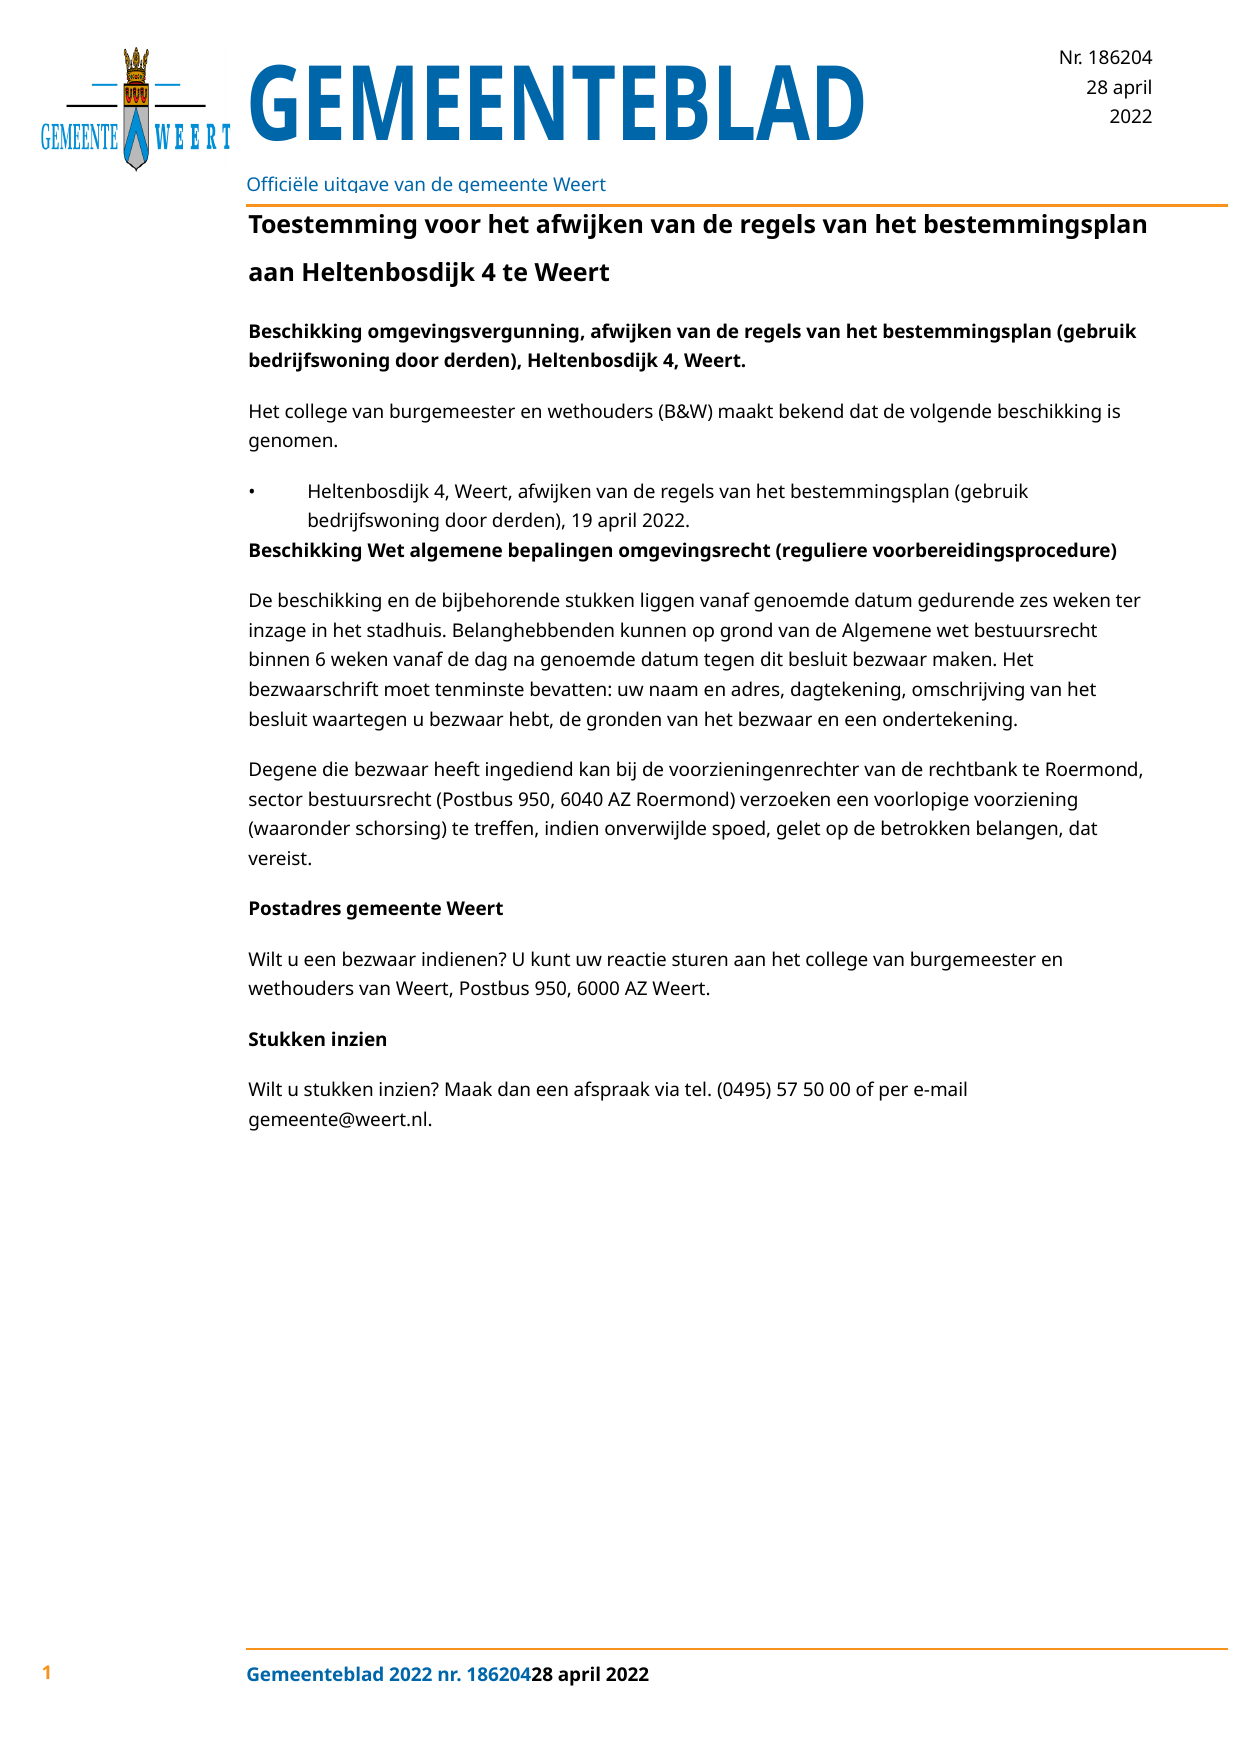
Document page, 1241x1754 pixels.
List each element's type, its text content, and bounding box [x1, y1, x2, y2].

text Postadres gemeente Weert [248, 895, 1152, 921]
text Het college van burgemeester en wethouders (B&W) maakt bekend dat de volgende beschikking is genomen. [248, 398, 1152, 453]
text Toestemming voor het afwijken van de regels van het bestemmingsplan aan Heltenbosdijk 4 te Weert [248, 207, 1152, 288]
text Degene die bezwaar heeft ingediend kan bij de voorzieningenrechter van de rechtbank te Roermond, sector bestuursrecht (Postbus 950, 6040 AZ Roermond) verzoeken een voorlopige voorziening (waaronder schorsing) te treffen, indien onverwijlde spoed, gelet op de betrokken belangen, dat vereist. [248, 756, 1152, 871]
text Beschikking omgevingsvergunning, afwijken van de regels van het bestemmingsplan (gebruik bedrijfswoning door derden), Heltenbosdijk 4, Weert. [248, 318, 1152, 373]
list Heltenbosdijk 4, Weert, afwijken van de regels van het bestemmingsplan (gebruik bedrijfswoning door derden), 19 april 2022. [248, 478, 1152, 533]
picture [41, 47, 231, 172]
text Wilt u een bezwaar indienen? U kunt uw reactie sturen aan het college van burgemeester en wethouders van Weert, Postbus 950, 6000 AZ Weert. [248, 946, 1152, 1001]
text Beschikking Wet algemene bepalingen omgevingsrecht (reguliere voorbereidingsprocedure) [248, 537, 1152, 563]
text Stukken inzien [248, 1026, 1152, 1052]
text De beschikking en de bijbehorende stukken liggen vanaf genoemde datum gedurende zes weken ter inzage in het stadhuis. Belanghebbenden kunnen op grond van de Algemene wet bestuursrecht binnen 6 weken vanaf de dag na genoemde datum tegen dit besluit bezwaar maken. Het bezwaarschrift moet tenminste bevatten: uw naam en adres, dagtekening, omschrijving van het besluit waartegen u bezwaar hebt, de gronden van het bezwaar en een ondertekening. [248, 587, 1152, 732]
text Wilt u stukken inzien? Maak dan een afspraak via tel. (0495) 57 50 00 of per e-mail gemeente@weert.nl. [248, 1076, 1152, 1132]
